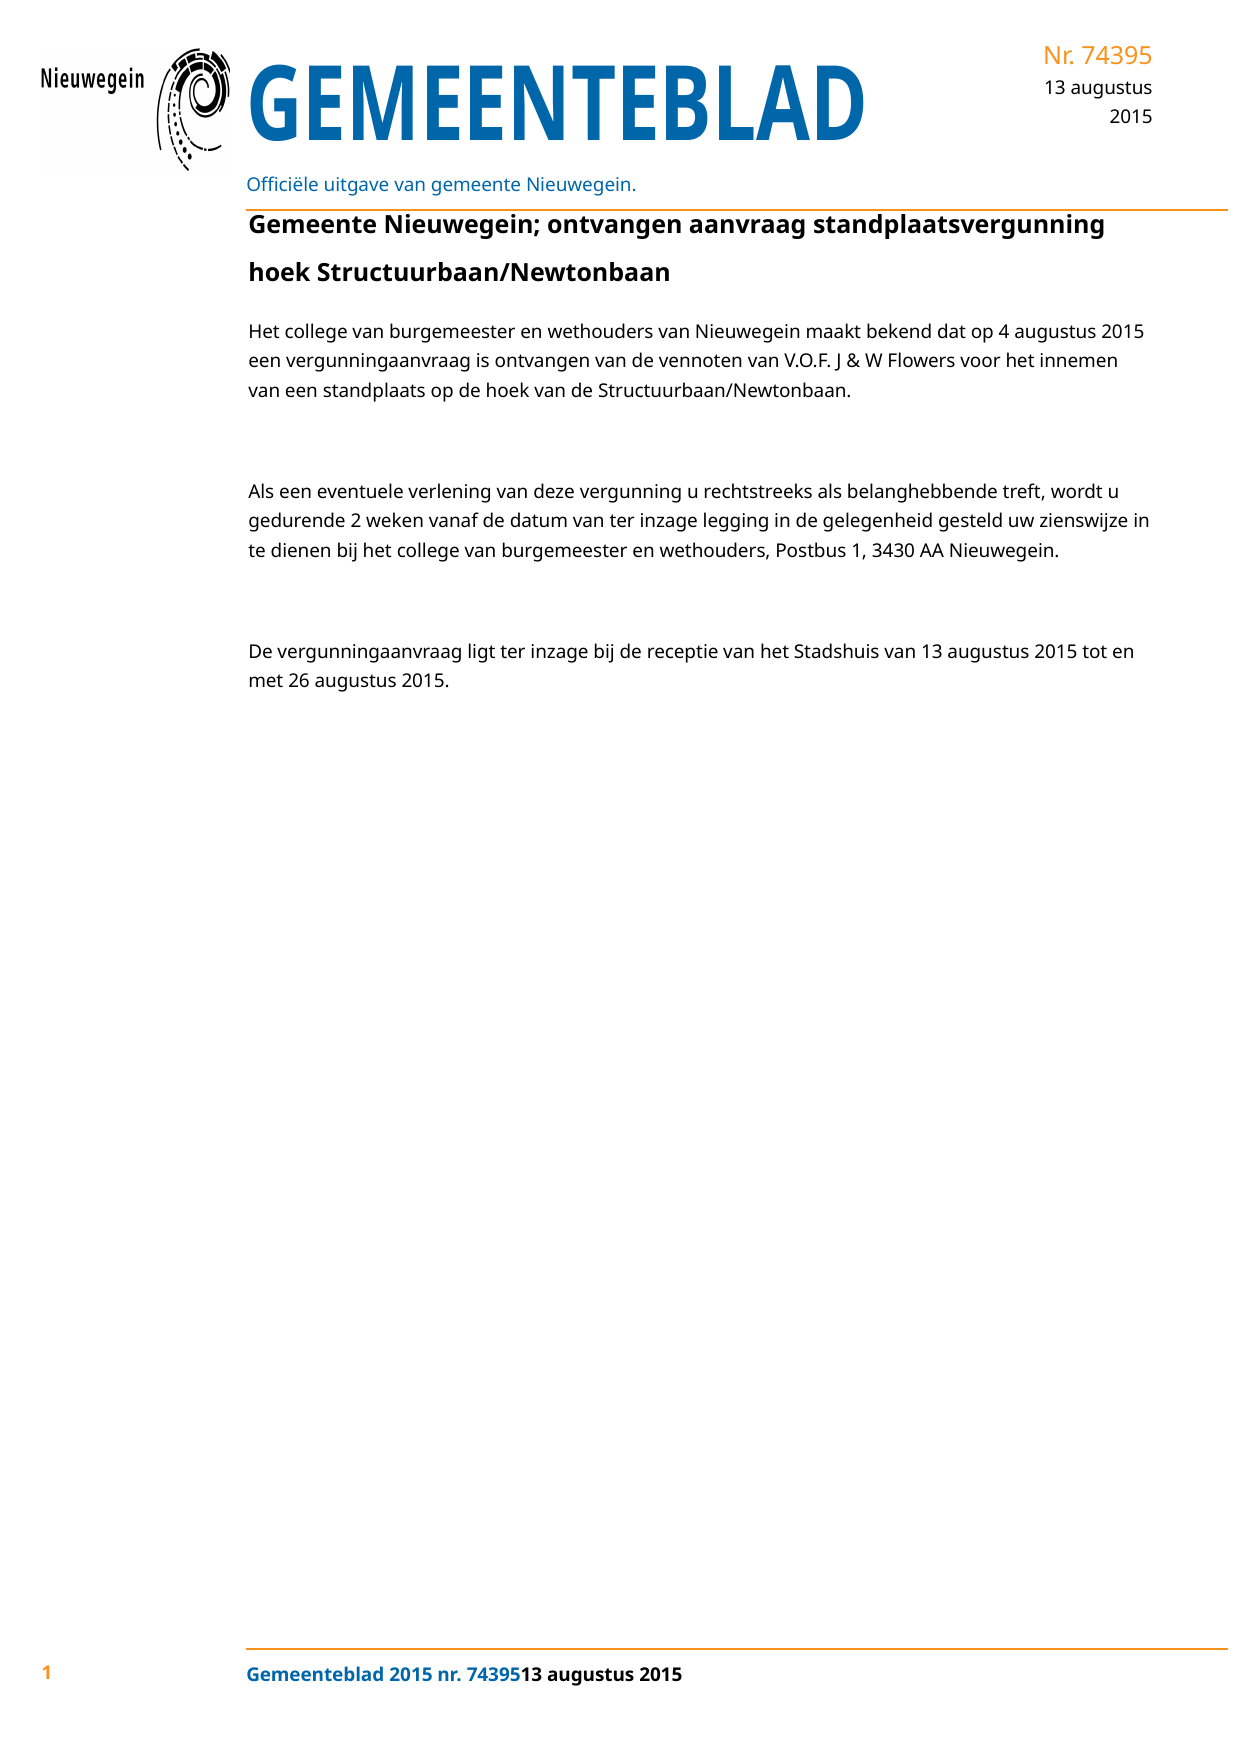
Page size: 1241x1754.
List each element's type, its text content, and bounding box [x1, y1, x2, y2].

picture [41, 47, 231, 172]
text Het college van burgemeester en wethouders van Nieuwegein maakt bekend dat op 4 augustus 2015 een vergunningaanvraag is ontvangen van de vennoten van V.O.F. J & W Flowers voor het innemen van een standplaats op de hoek van de Structuurbaan/Newtonbaan. [248, 318, 1152, 403]
text De vergunningaanvraag ligt ter inzage bij de receptie van het Stadshuis van 13 augustus 2015 tot en met 26 augustus 2015. [248, 638, 1152, 693]
text Gemeente Nieuwegein; ontvangen aanvraag standplaatsvergunning hoek Structuurbaan/Newtonbaan [248, 211, 1152, 288]
text Als een eventuele verlening van deze vergunning u rechtstreeks als belanghebbende treft, wordt u gedurende 2 weken vanaf de datum van ter inzage legging in de gelegenheid gesteld uw zienswijze in te dienen bij het college van burgemeester en wethouders, Postbus 1, 3430 AA Nieuwegein. [248, 478, 1152, 563]
